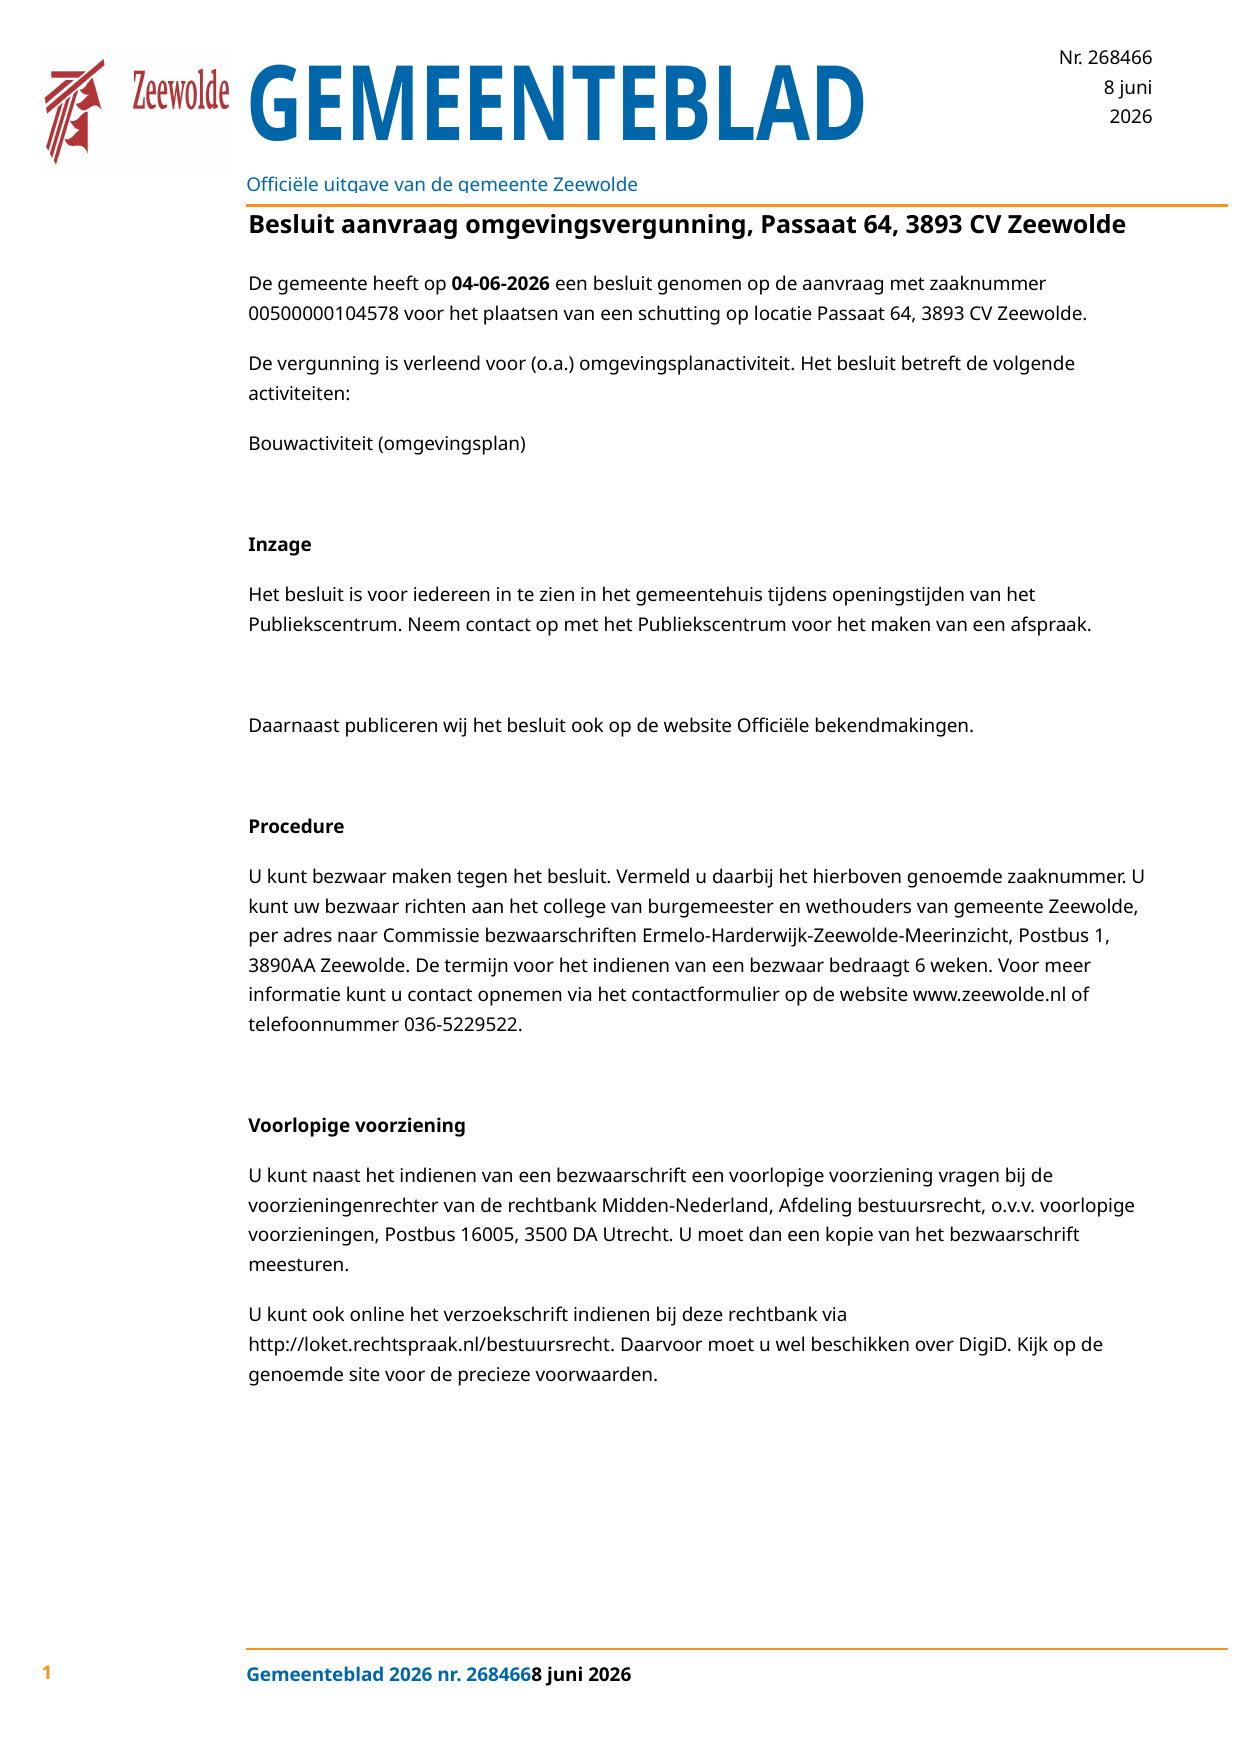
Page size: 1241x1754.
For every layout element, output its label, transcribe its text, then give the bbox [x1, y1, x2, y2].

text Bouwactiviteit (omgevingsplan) [248, 430, 1152, 456]
text Daarnaast publiceren wij het besluit ook op de website Officiële bekendmakingen. [248, 712, 1152, 738]
picture [41, 47, 231, 172]
text U kunt naast het indienen van een bezwaarschrift een voorlopige voorziening vragen bij de voorzieningenrechter van de rechtbank Midden-Nederland, Afdeling bestuursrecht, o.v.v. voorlopige voorzieningen, Postbus 16005, 3500 DA Utrecht. U moet dan een kopie van het bezwaarschrift meesturen. [248, 1162, 1152, 1277]
text U kunt bezwaar maken tegen het besluit. Vermeld u daarbij het hierboven genoemde zaaknummer. U kunt uw bezwaar richten aan het college van burgemeester en wethouders van gemeente Zeewolde, per adres naar Commissie bezwaarschriften Ermelo-Harderwijk-Zeewolde-Meerinzicht, Postbus 1, 3890AA Zeewolde. De termijn voor het indienen van een bezwaar bedraagt 6 weken. Voor meer informatie kunt u contact opnemen via het contactformulier op de website www.zeewolde.nl of telefoonnummer 036-5229522. [248, 863, 1152, 1037]
text Inzage [248, 531, 1152, 557]
text Besluit aanvraag omgevingsvergunning, Passaat 64, 3893 CV Zeewolde [248, 207, 1152, 241]
text Het besluit is voor iedereen in te zien in het gemeentehuis tijdens openingstijden van het Publiekscentrum. Neem contact op met het Publiekscentrum voor het maken van een afspraak. [248, 582, 1152, 637]
text De gemeente heeft op 04-06-2026 een besluit genomen op de aanvraag met zaaknummer 00500000104578 voor het plaatsen van een schutting op locatie Passaat 64, 3893 CV Zeewolde. [248, 270, 1152, 326]
text De vergunning is verleend voor (o.a.) omgevingsplanactiviteit. Het besluit betreft de volgende activiteiten: [248, 350, 1152, 406]
text Voorlopige voorziening [248, 1112, 1152, 1138]
text U kunt ook online het verzoekschrift indienen bij deze rechtbank via http://loket.rechtspraak.nl/bestuursrecht. Daarvoor moet u wel beschikken over DigiD. Kijk op de genoemde site voor de precieze voorwaarden. [248, 1302, 1152, 1386]
text Procedure [248, 813, 1152, 838]
